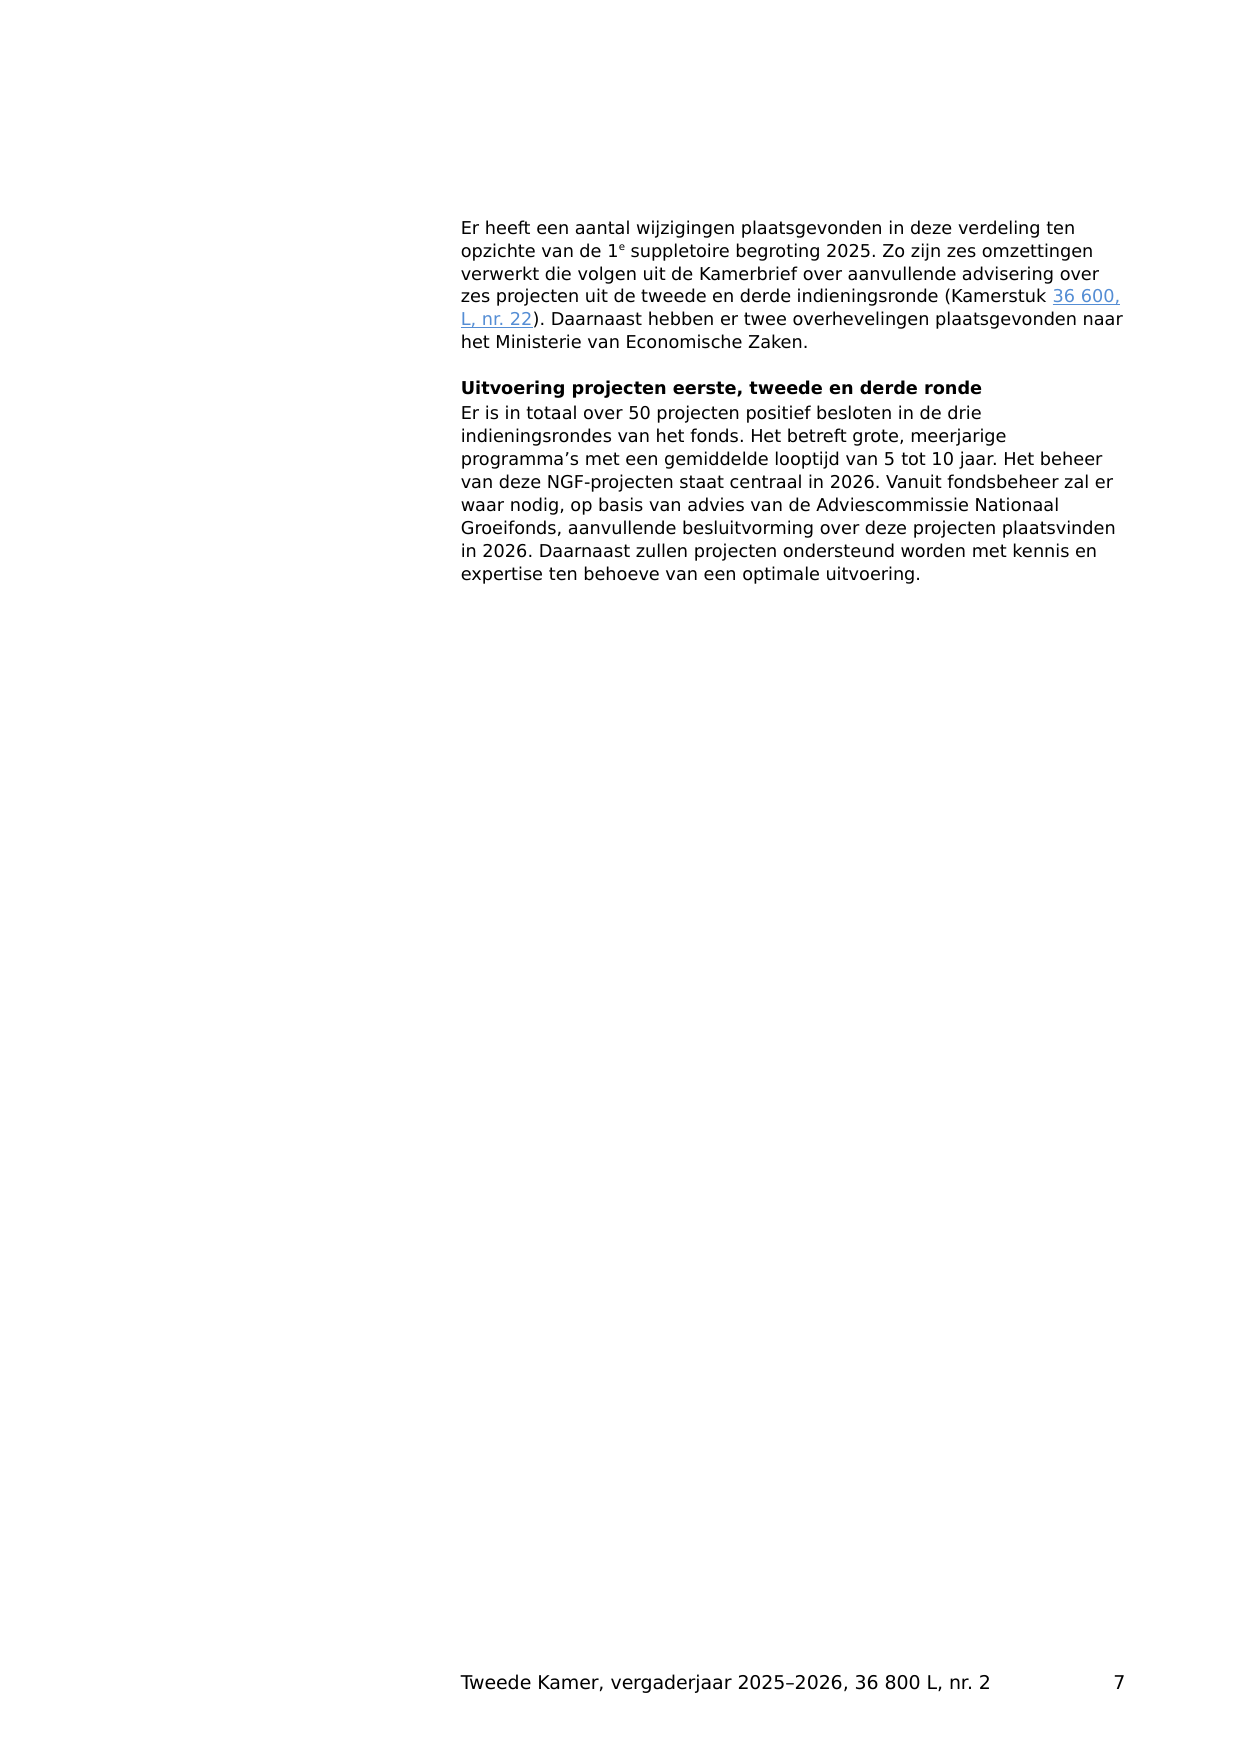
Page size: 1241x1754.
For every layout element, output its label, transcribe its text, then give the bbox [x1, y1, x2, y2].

text Uitvoering projecten eerste, tweede en derde ronde [461, 376, 1125, 399]
text Er is in totaal over 50 projecten positief besloten in de drie indieningsrondes van het fonds. Het betreft grote, meerjarige programma’s met een gemiddelde looptijd van 5 tot 10 jaar. Het beheer van deze NGF-projecten staat centraal in 2026. Vanuit fondsbeheer zal er waar nodig, op basis van advies van de Adviescommissie Nationaal Groeifonds, aanvullende besluitvorming over deze projecten plaatsvinden in 2026. Daarnaast zullen projecten ondersteund worden met kennis en expertise ten behoeve van een optimale uitvoering. [461, 401, 1125, 584]
text Er heeft een aantal wijzigingen plaatsgevonden in deze verdeling ten opzichte van de 1e suppletoire begroting 2025. Zo zijn zes omzettingen verwerkt die volgen uit de Kamerbrief over aanvullende advisering over zes projecten uit de tweede en derde indieningsronde (Kamerstuk 36 600, L, nr. 22). Daarnaast hebben er twee overhevelingen plaatsgevonden naar het Ministerie van Economische Zaken. [461, 216, 1125, 353]
